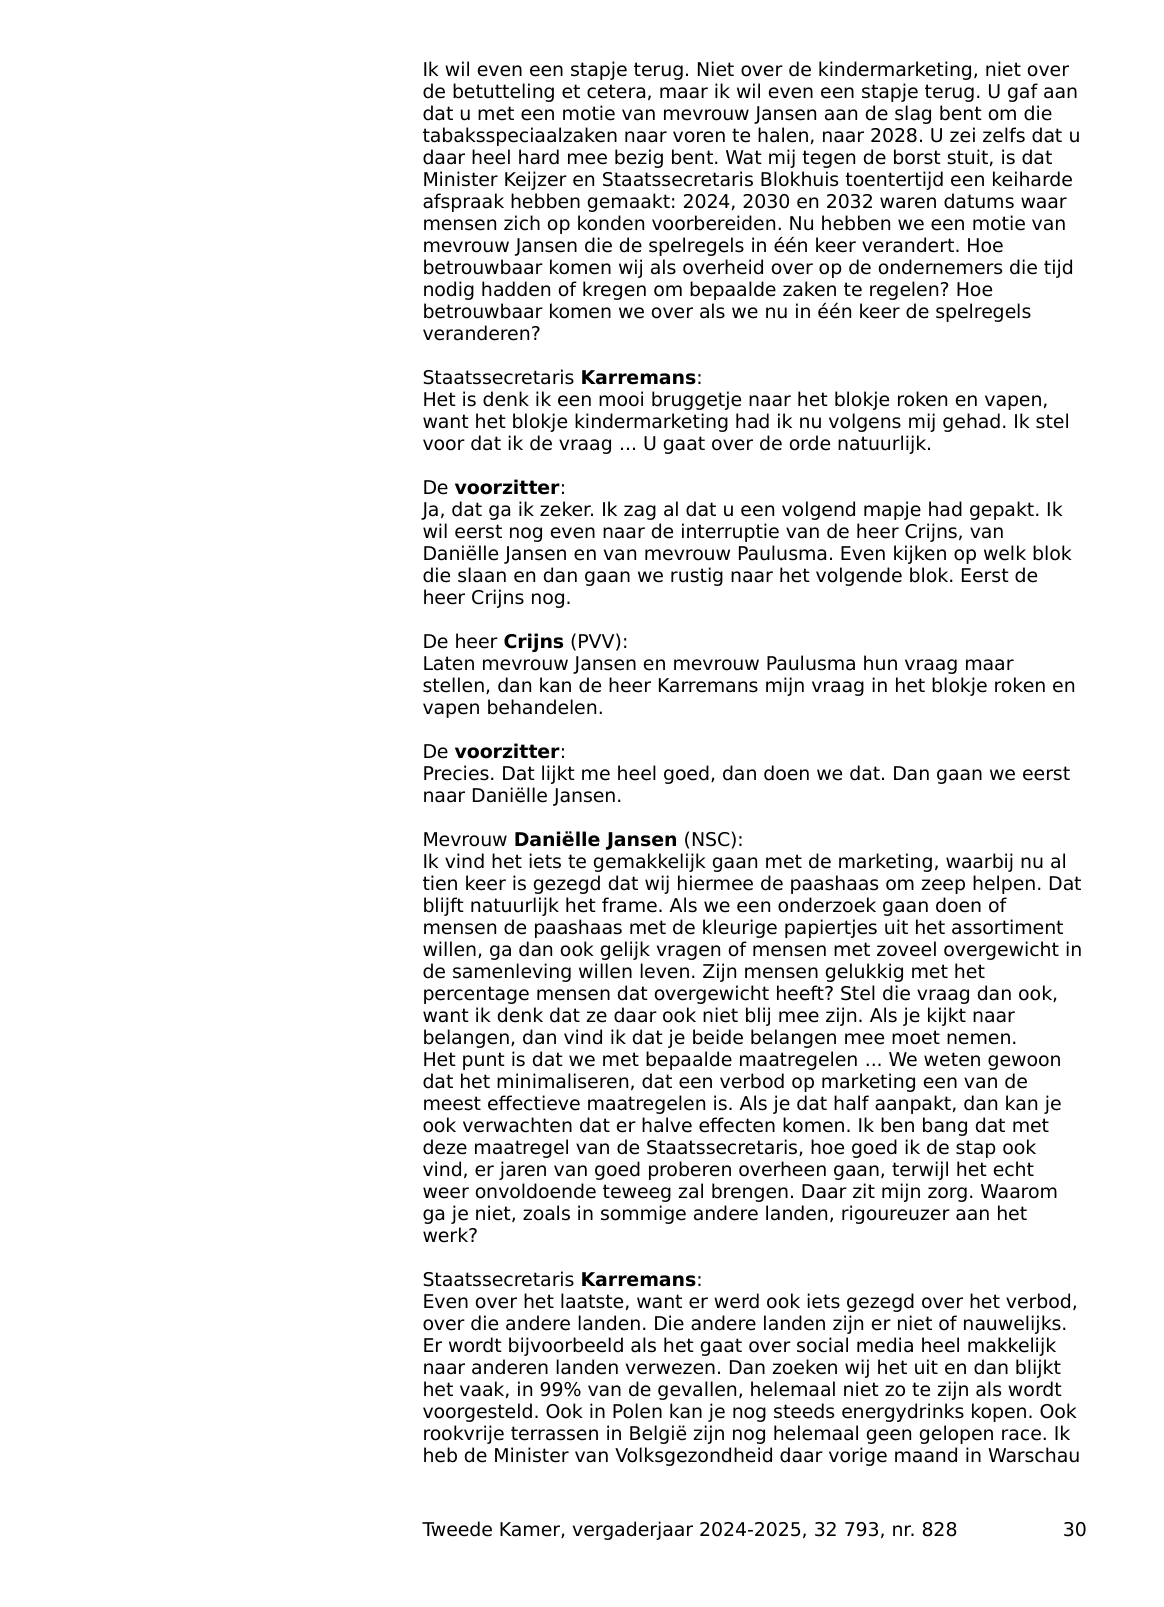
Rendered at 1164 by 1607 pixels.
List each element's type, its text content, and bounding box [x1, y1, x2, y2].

text Staatssecretaris Karremans: [422, 367, 1087, 389]
text Staatssecretaris Karremans: [422, 1269, 1087, 1291]
text Het punt is dat we met bepaalde maatregelen ... We weten gewoon dat het minimaliseren, dat een verbod op marketing een van de meest effectieve maatregelen is. Als je dat half aanpakt, dan kan je ook verwachten dat er halve effecten komen. Ik ben bang dat met deze maatregel van de Staatssecretaris, hoe goed ik de stap ook vind, er jaren van goed proberen overheen gaan, terwijl het echt weer onvoldoende teweeg zal brengen. Daar zit mijn zorg. Waarom ga je niet, zoals in sommige andere landen, rigoureuzer aan het werk? [422, 1049, 1087, 1247]
text Het is denk ik een mooi bruggetje naar het blokje roken en vapen, want het blokje kindermarketing had ik nu volgens mij gehad. Ik stel voor dat ik de vraag ... U gaat over de orde natuurlijk. [422, 389, 1087, 455]
text Ik wil even een stapje terug. Niet over de kindermarketing, niet over de betutteling et cetera, maar ik wil even een stapje terug. U gaf aan dat u met een motie van mevrouw Jansen aan de slag bent om die tabaksspeciaalzaken naar voren te halen, naar 2028. U zei zelfs dat u daar heel hard mee bezig bent. Wat mij tegen de borst stuit, is dat Minister Keijzer en Staatssecretaris Blokhuis toentertijd een keiharde afspraak hebben gemaakt: 2024, 2030 en 2032 waren datums waar mensen zich op konden voorbereiden. Nu hebben we een motie van mevrouw Jansen die de spelregels in één keer verandert. Hoe betrouwbaar komen wij als overheid over op de ondernemers die tijd nodig hadden of kregen om bepaalde zaken te regelen? Hoe betrouwbaar komen we over als we nu in één keer de spelregels veranderen? [422, 59, 1087, 345]
text Laten mevrouw Jansen en mevrouw Paulusma hun vraag maar stellen, dan kan de heer Karremans mijn vraag in het blokje roken en vapen behandelen. [422, 653, 1087, 719]
text De voorzitter: [422, 477, 1087, 499]
text Ja, dat ga ik zeker. Ik zag al dat u een volgend mapje had gepakt. Ik wil eerst nog even naar de interruptie van de heer Crijns, van Daniëlle Jansen en van mevrouw Paulusma. Even kijken op welk blok die slaan en dan gaan we rustig naar het volgende blok. Eerst de heer Crijns nog. [422, 499, 1087, 609]
text Even over het laatste, want er werd ook iets gezegd over het verbod, over die andere landen. Die andere landen zijn er niet of nauwelijks. Er wordt bijvoorbeeld als het gaat over social media heel makkelijk naar anderen landen verwezen. Dan zoeken wij het uit en dan blijkt het vaak, in 99% van de gevallen, helemaal niet zo te zijn als wordt voorgesteld. Ook in Polen kan je nog steeds energydrinks kopen. Ook rookvrije terrassen in België zijn nog helemaal geen gelopen race. Ik heb de Minister van Volksgezondheid daar vorige maand in Warschau [422, 1291, 1087, 1467]
text Precies. Dat lijkt me heel goed, dan doen we dat. Dan gaan we eerst naar Daniëlle Jansen. [422, 763, 1087, 807]
text De heer Crijns (PVV): [422, 631, 1087, 653]
text De voorzitter: [422, 741, 1087, 763]
text Ik vind het iets te gemakkelijk gaan met de marketing, waarbij nu al tien keer is gezegd dat wij hiermee de paashaas om zeep helpen. Dat blijft natuurlijk het frame. Als we een onderzoek gaan doen of mensen de paashaas met de kleurige papiertjes uit het assortiment willen, ga dan ook gelijk vragen of mensen met zoveel overgewicht in de samenleving willen leven. Zijn mensen gelukkig met het percentage mensen dat overgewicht heeft? Stel die vraag dan ook, want ik denk dat ze daar ook niet blij mee zijn. Als je kijkt naar belangen, dan vind ik dat je beide belangen mee moet nemen. [422, 851, 1087, 1049]
text Mevrouw Daniëlle Jansen (NSC): [422, 829, 1087, 851]
